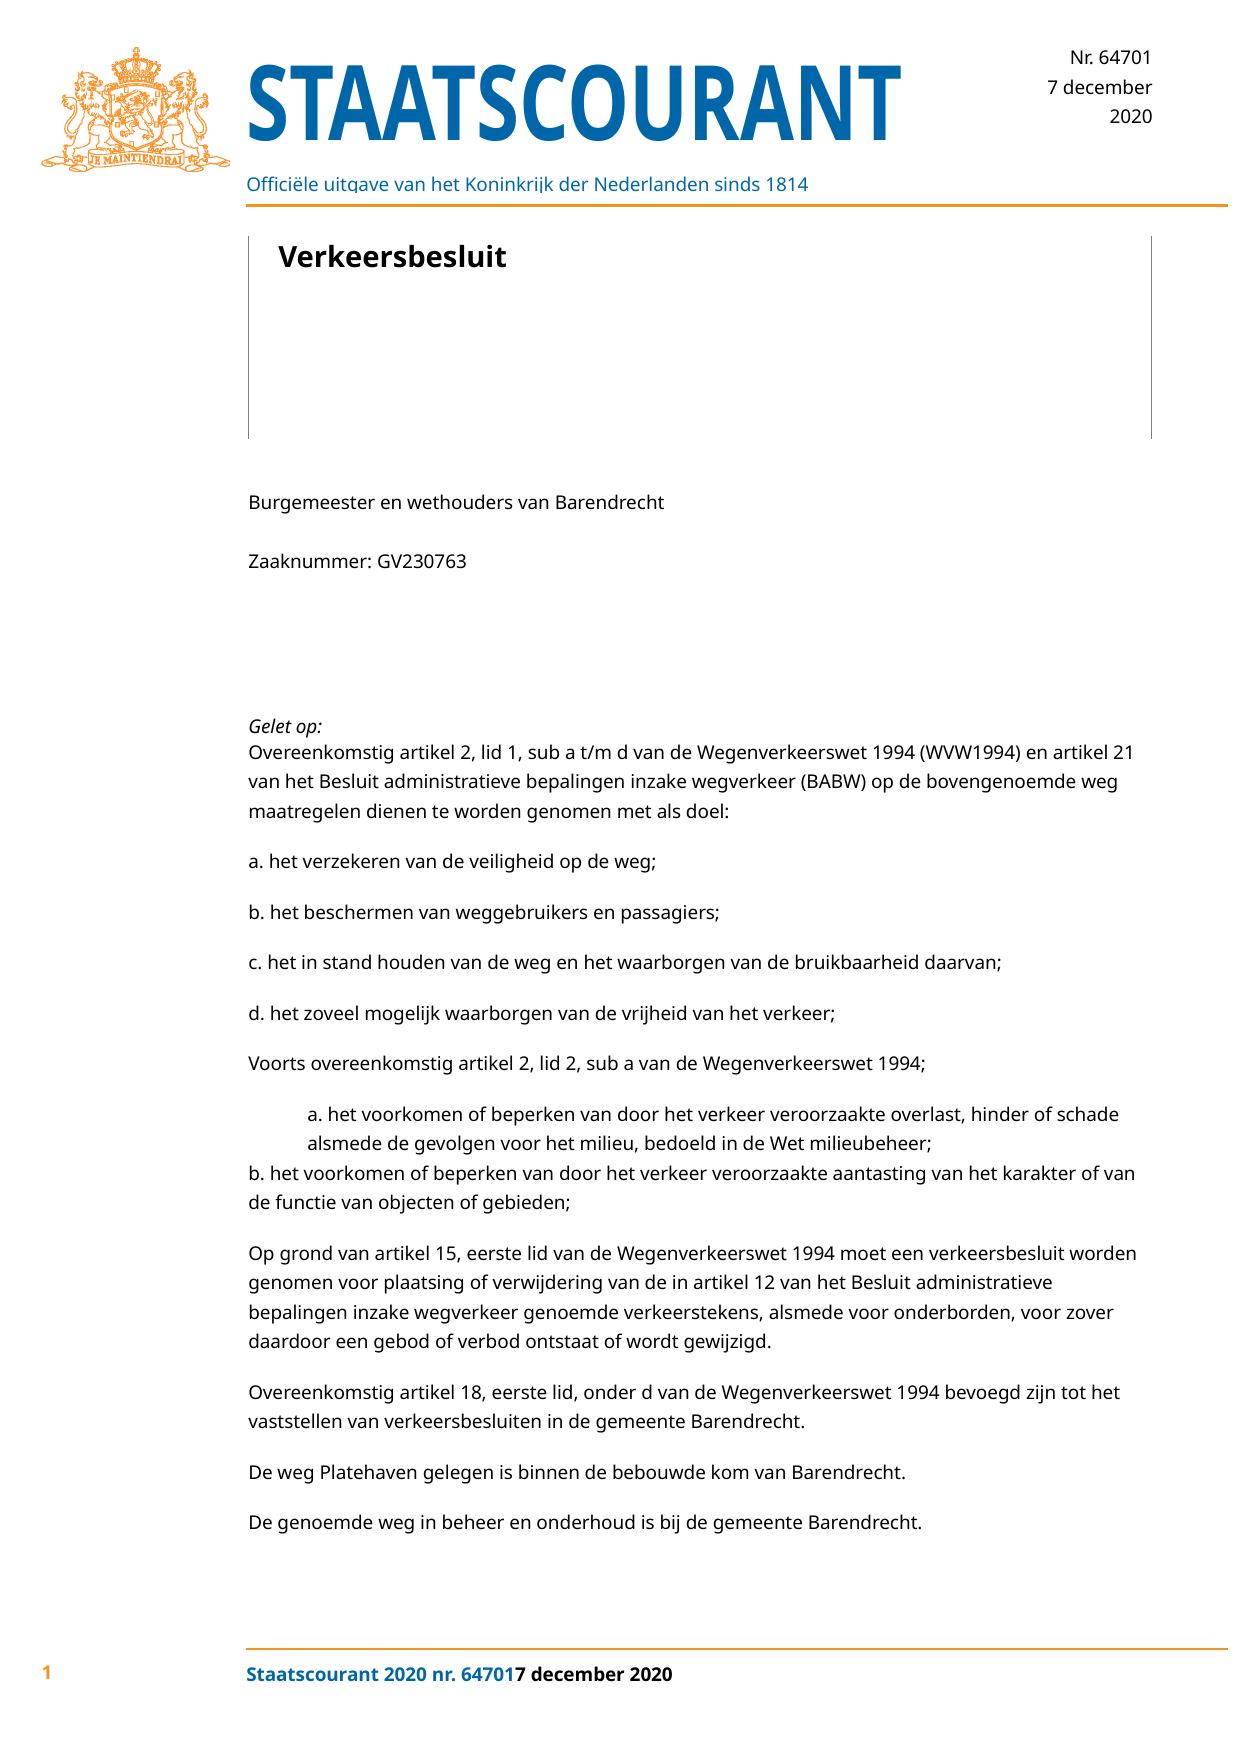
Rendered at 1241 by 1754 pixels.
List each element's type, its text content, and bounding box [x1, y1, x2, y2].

text b. het voorkomen of beperken van door het verkeer veroorzaakte aantasting van het karakter of van de functie van objecten of gebieden; [248, 1160, 1152, 1215]
text Zaaknummer: GV230763 [248, 548, 1152, 574]
text Overeenkomstig artikel 2, lid 1, sub a t/m d van de Wegenverkeerswet 1994 (WVW1994) en artikel 21 van het Besluit administratieve bepalingen inzake wegverkeer (BABW) op de bovengenoemde weg maatregelen dienen te worden genomen met als doel: [248, 739, 1152, 824]
table_header [850, 236, 912, 413]
text Overeenkomstig artikel 18, eerste lid, onder d van de Wegenverkeerswet 1994 bevoegd zijn tot het vaststellen van verkeersbesluiten in de gemeente Barendrecht. [248, 1379, 1152, 1434]
table_header [850, 414, 1151, 439]
text De genoemde weg in beheer en onderhoud is bij de gemeente Barendrecht. [248, 1509, 1152, 1535]
table_header [1090, 236, 1151, 413]
text Voorts overeenkomstig artikel 2, lid 2, sub a van de Wegenverkeerswet 1994; [248, 1050, 1152, 1076]
list a. het voorkomen of beperken van door het verkeer veroorzaakte overlast, hinder of schade alsmede de gevolgen voor het milieu, bedoeld in de Wet milieubeheer; [248, 1101, 1152, 1156]
text De weg Platehaven gelegen is binnen de bebouwde kom van Barendrecht. [248, 1459, 1152, 1485]
text Gelet op: [248, 713, 1152, 739]
text c. het in stand houden van de weg en het waarborgen van de bruikbaarheid daarvan; [248, 949, 1152, 975]
picture [41, 47, 231, 172]
text Burgemeester en wethouders van Barendrecht [248, 489, 1152, 515]
text a. het verzekeren van de veiligheid op de weg; [248, 849, 1152, 874]
text b. het beschermen van weggebruikers en passagiers; [248, 899, 1152, 925]
text d. het zoveel mogelijk waarborgen van de vrijheid van het verkeer; [248, 1000, 1152, 1026]
table_header Verkeersbesluit [249, 236, 850, 439]
text Op grond van artikel 15, eerste lid van de Wegenverkeerswet 1994 moet een verkeersbesluit worden genomen voor plaatsing of verwijdering van de in artikel 12 van het Besluit administratieve bepalingen inzake wegverkeer genoemde verkeerstekens, alsmede voor onderborden, voor zover daardoor een gebod of verbod ontstaat of wordt gewijzigd. [248, 1240, 1152, 1354]
picture [912, 236, 1090, 414]
